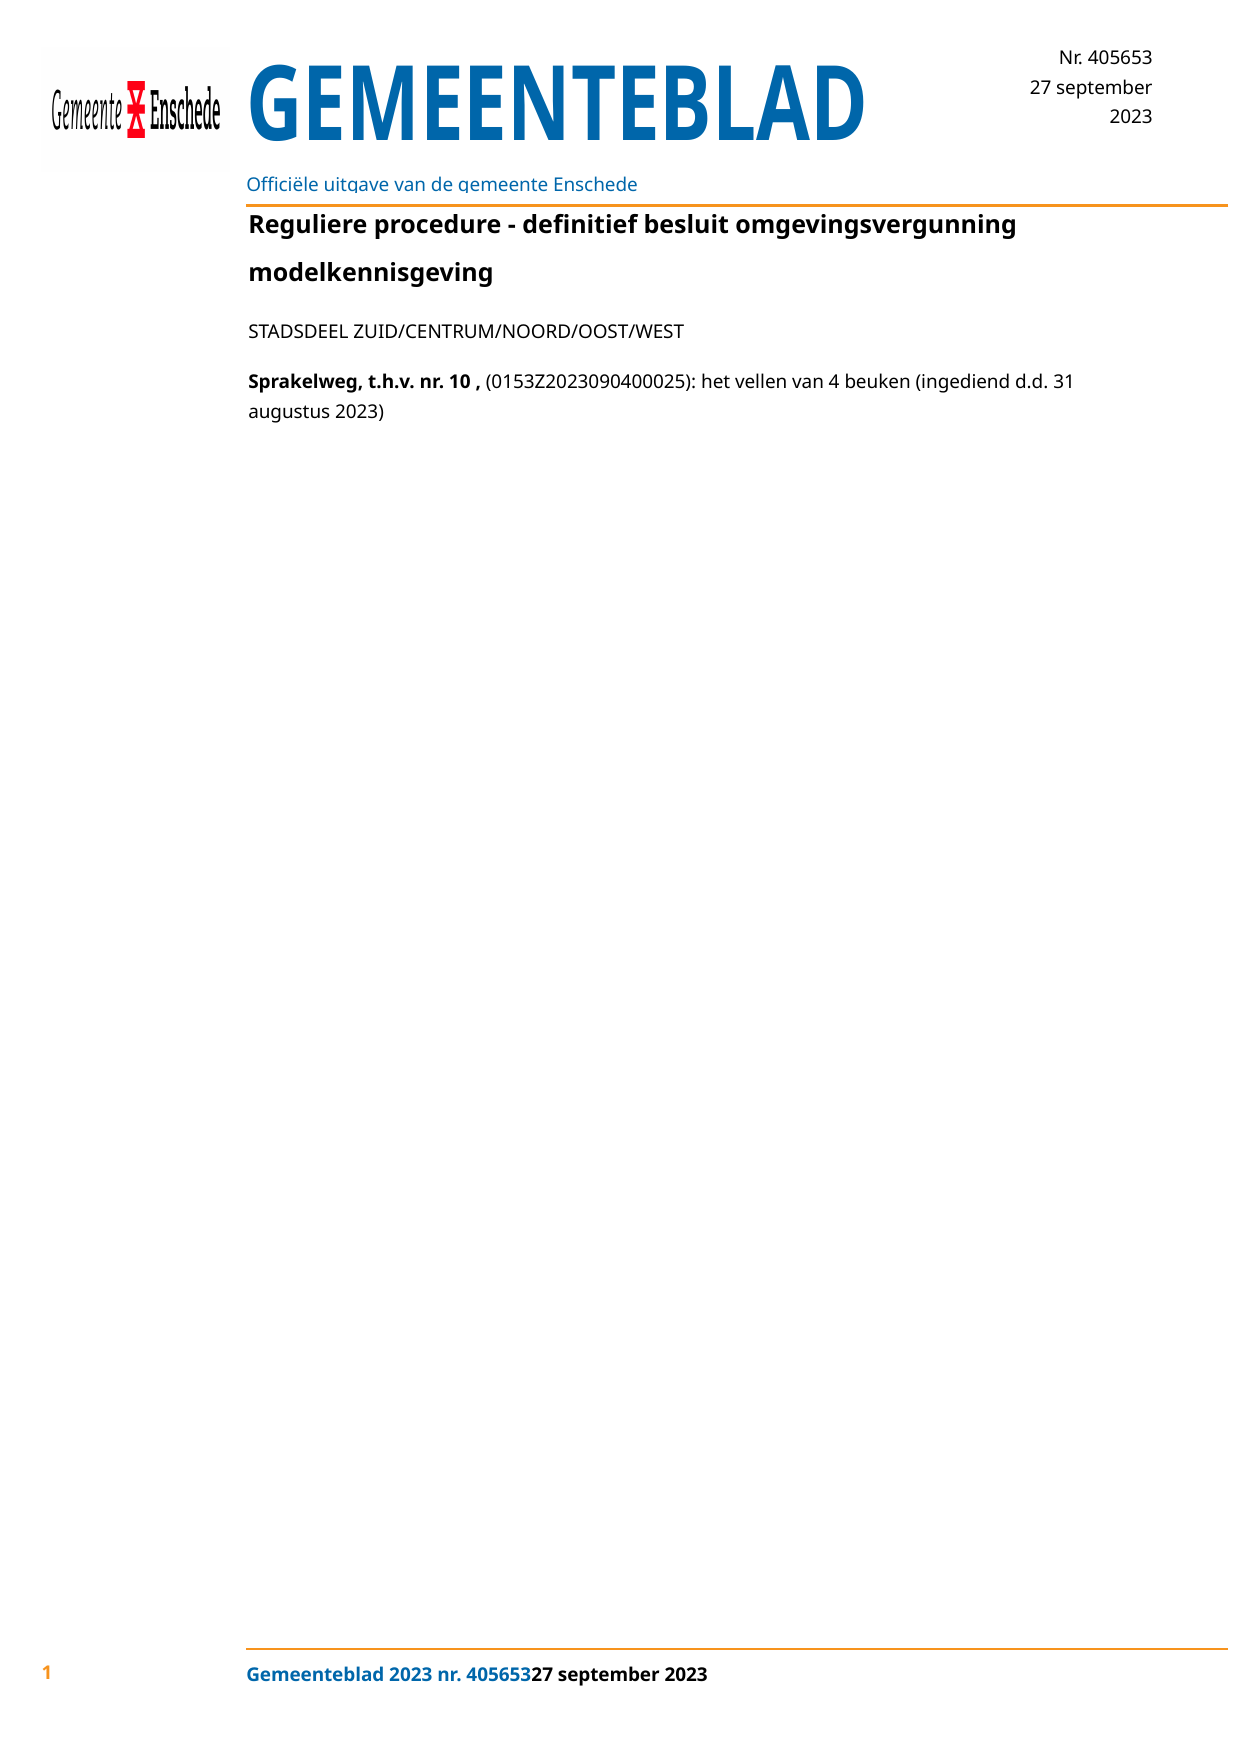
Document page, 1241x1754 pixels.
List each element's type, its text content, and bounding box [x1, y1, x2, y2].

text Reguliere procedure - definitief besluit omgevingsvergunning modelkennisgeving [248, 207, 1152, 288]
text STADSDEEL ZUID/CENTRUM/NOORD/OOST/WEST [248, 318, 1152, 344]
text Sprakelweg, t.h.v. nr. 10 , (0153Z2023090400025): het vellen van 4 beuken (ingediend d.d. 31 augustus 2023) [248, 368, 1152, 424]
picture [41, 47, 231, 172]
